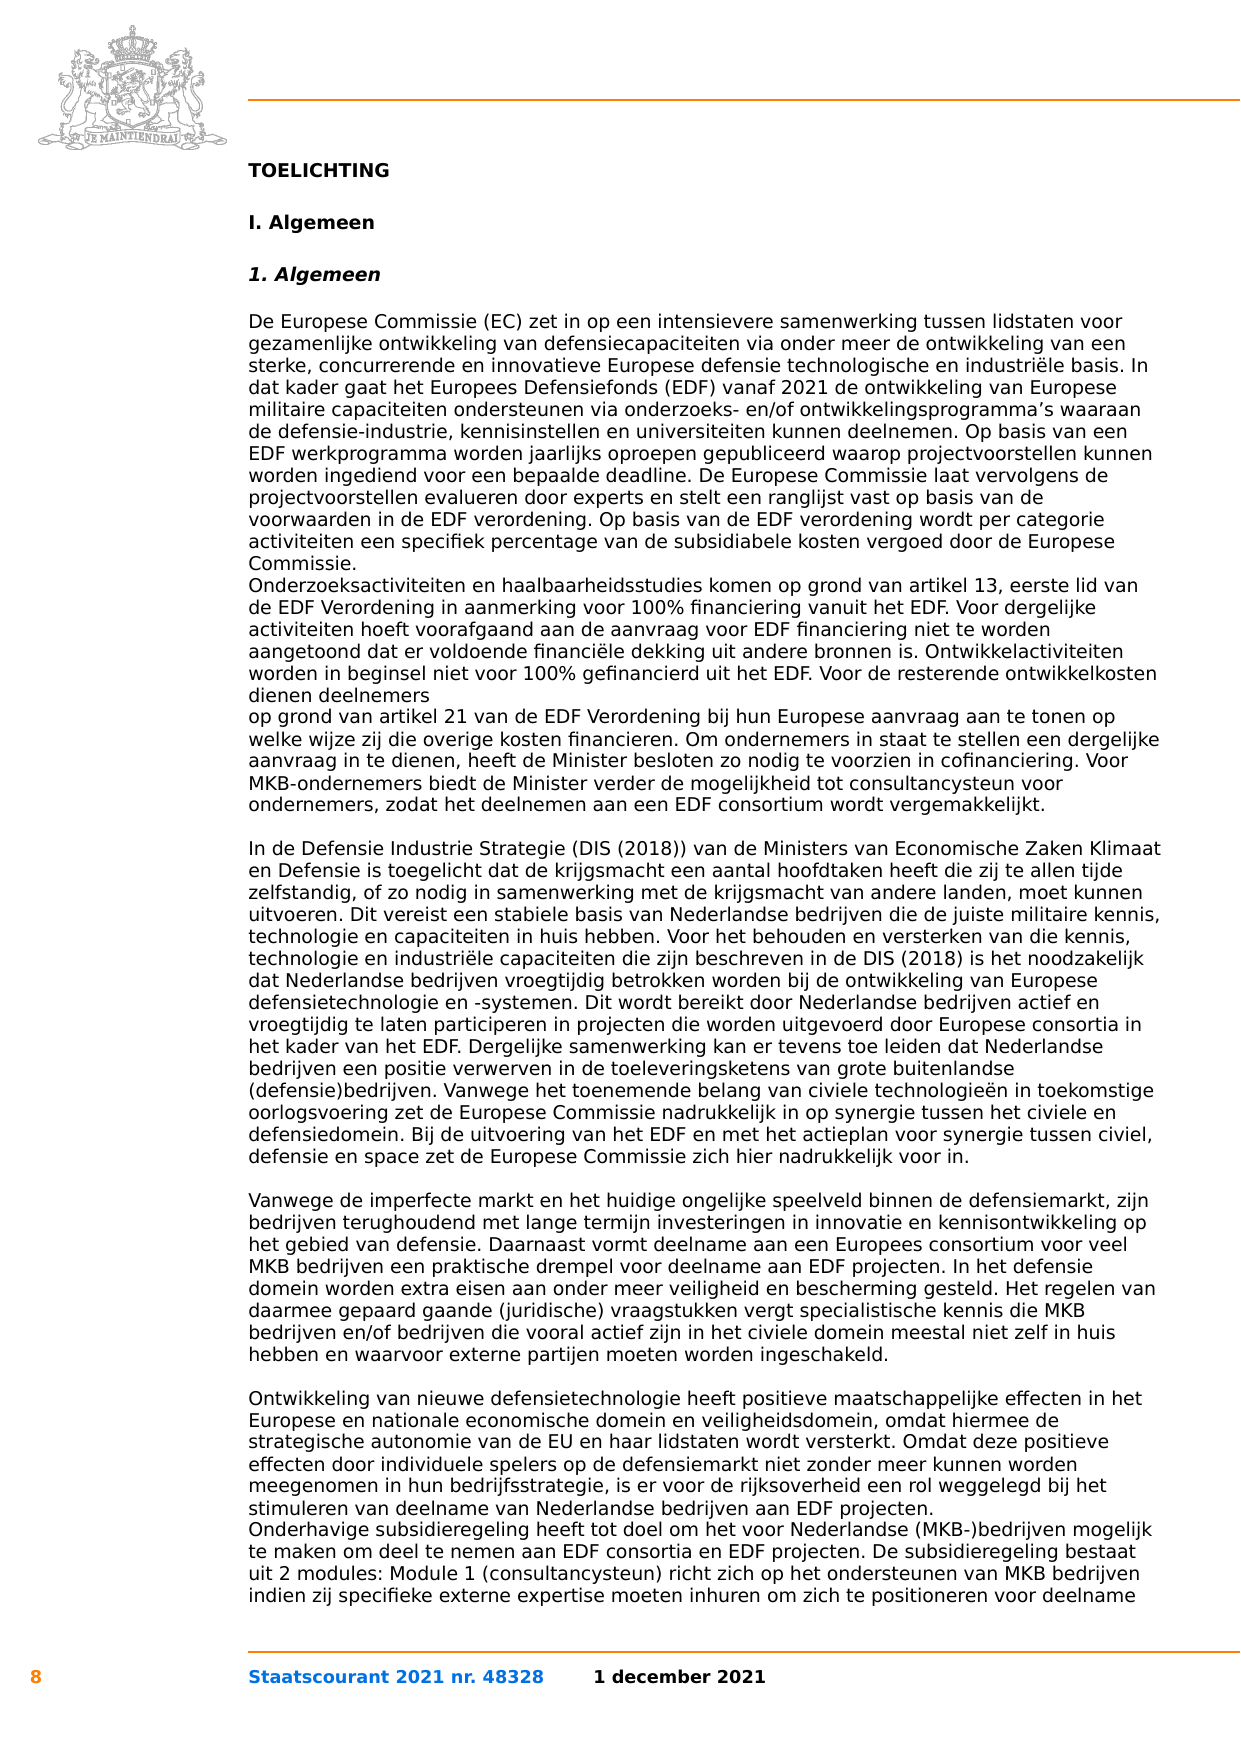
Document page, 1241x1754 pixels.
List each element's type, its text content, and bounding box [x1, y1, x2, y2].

text In de Defensie Industrie Strategie (DIS (2018)) van de Ministers van Economische Zaken Klimaat en Defensie is toegelicht dat de krijgsmacht een aantal hoofdtaken heeft die zij te allen tijde zelfstandig, of zo nodig in samenwerking met de krijgsmacht van andere landen, moet kunnen uitvoeren. Dit vereist een stabiele basis van Nederlandse bedrijven die de juiste militaire kennis, technologie en capaciteiten in huis hebben. Voor het behouden en versterken van die kennis, technologie en industriële capaciteiten die zijn beschreven in de DIS (2018) is het noodzakelijk dat Nederlandse bedrijven vroegtijdig betrokken worden bij de ontwikkeling van Europese defensietechnologie en -systemen. Dit wordt bereikt door Nederlandse bedrijven actief en vroegtijdig te laten participeren in projecten die worden uitgevoerd door Europese consortia in het kader van het EDF. Dergelijke samenwerking kan er tevens toe leiden dat Nederlandse bedrijven een positie verwerven in de toeleveringsketens van grote buitenlandse (defensie)bedrijven. Vanwege het toenemende belang van civiele technologieën in toekomstige oorlogsvoering zet de Europese Commissie nadrukkelijk in op synergie tussen het civiele en defensiedomein. Bij de uitvoering van het EDF en met het actieplan voor synergie tussen civiel, defensie en space zet de Europese Commissie zich hier nadrukkelijk voor in. [248, 838, 1163, 1168]
text op grond van artikel 21 van de EDF Verordening bij hun Europese aanvraag aan te tonen op welke wijze zij die overige kosten financieren. Om ondernemers in staat te stellen een dergelijke aanvraag in te dienen, heeft de Minister besloten zo nodig te voorzien in cofinanciering. Voor MKB-ondernemers biedt de Minister verder de mogelijkheid tot consultancysteun voor ondernemers, zodat het deelnemen aan een EDF consortium wordt vergemakkelijkt. [248, 706, 1163, 816]
text Onderzoeksactiviteiten en haalbaarheidsstudies komen op grond van artikel 13, eerste lid van de EDF Verordening in aanmerking voor 100% financiering vanuit het EDF. Voor dergelijke activiteiten hoeft voorafgaand aan de aanvraag voor EDF financiering niet te worden aangetoond dat er voldoende financiële dekking uit andere bronnen is. Ontwikkelactiviteiten worden in beginsel niet voor 100% gefinancierd uit het EDF. Voor de resterende ontwikkelkosten dienen deelnemers [248, 574, 1163, 706]
picture [38, 25, 227, 150]
text Ontwikkeling van nieuwe defensietechnologie heeft positieve maatschappelijke effecten in het Europese en nationale economische domein en veiligheidsdomein, omdat hiermee de strategische autonomie van de EU en haar lidstaten wordt versterkt. Omdat deze positieve effecten door individuele spelers op de defensiemarkt niet zonder meer kunnen worden meegenomen in hun bedrijfsstrategie, is er voor de rijksoverheid een rol weggelegd bij het stimuleren van deelname van Nederlandse bedrijven aan EDF projecten. [248, 1387, 1163, 1519]
text De Europese Commissie (EC) zet in op een intensievere samenwerking tussen lidstaten voor gezamenlijke ontwikkeling van defensiecapaciteiten via onder meer de ontwikkeling van een sterke, concurrerende en innovatieve Europese defensie technologische en industriële basis. In dat kader gaat het Europees Defensiefonds (EDF) vanaf 2021 de ontwikkeling van Europese militaire capaciteiten ondersteunen via onderzoeks- en/of ontwikkelingsprogramma’s waaraan de defensie-industrie, kennisinstellen en universiteiten kunnen deelnemen. Op basis van een EDF werkprogramma worden jaarlijks oproepen gepubliceerd waarop projectvoorstellen kunnen worden ingediend voor een bepaalde deadline. De Europese Commissie laat vervolgens de projectvoorstellen evalueren door experts en stelt een ranglijst vast op basis van de voorwaarden in de EDF verordening. Op basis van de EDF verordening wordt per categorie activiteiten een specifiek percentage van de subsidiabele kosten vergoed door de Europese Commissie. [248, 311, 1163, 574]
subtitle I. Algemeen [248, 212, 1163, 234]
text Onderhavige subsidieregeling heeft tot doel om het voor Nederlandse (MKB-)bedrijven mogelijk te maken om deel te nemen aan EDF consortia en EDF projecten. De subsidieregeling bestaat uit 2 modules: Module 1 (consultancysteun) richt zich op het ondersteunen van MKB bedrijven indien zij specifieke externe expertise moeten inhuren om zich te positioneren voor deelname [248, 1519, 1163, 1607]
subtitle 1. Algemeen [248, 264, 1163, 286]
text Vanwege de imperfecte markt en het huidige ongelijke speelveld binnen de defensiemarkt, zijn bedrijven terughoudend met lange termijn investeringen in innovatie en kennisontwikkeling op het gebied van defensie. Daarnaast vormt deelname aan een Europees consortium voor veel MKB bedrijven een praktische drempel voor deelname aan EDF projecten. In het defensie domein worden extra eisen aan onder meer veiligheid en bescherming gesteld. Het regelen van daarmee gepaard gaande (juridische) vraagstukken vergt specialistische kennis die MKB bedrijven en/of bedrijven die vooral actief zijn in het civiele domein meestal niet zelf in huis hebben en waarvoor externe partijen moeten worden ingeschakeld. [248, 1190, 1163, 1366]
subtitle TOELICHTING [248, 160, 1163, 182]
